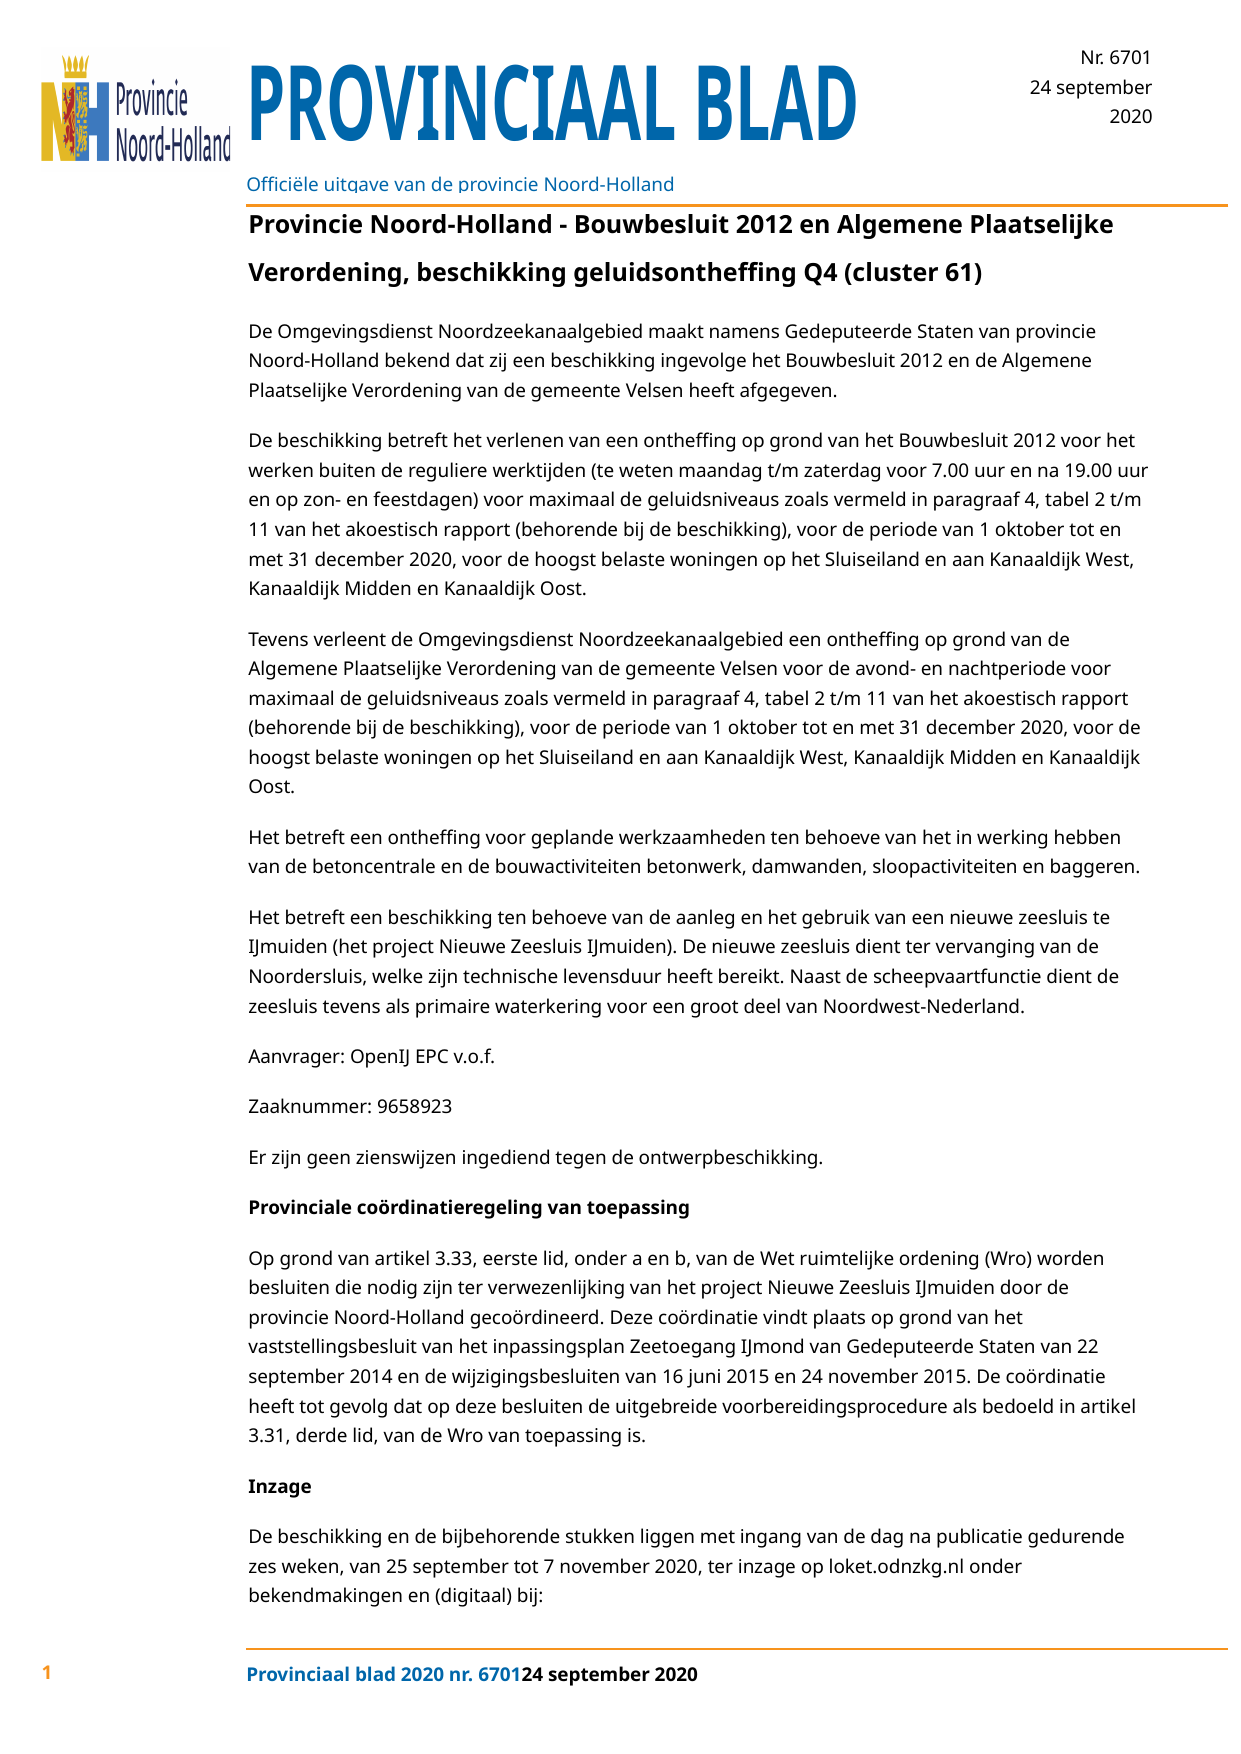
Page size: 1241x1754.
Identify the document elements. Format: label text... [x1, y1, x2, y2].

text Er zijn geen zienswijzen ingediend tegen de ontwerpbeschikking. [248, 1144, 1152, 1170]
text Zaaknummer: 9658923 [248, 1094, 1152, 1119]
text Provincie Noord-Holland - Bouwbesluit 2012 en Algemene Plaatselijke Verordening, beschikking geluidsontheffing Q4 (cluster 61) [248, 207, 1152, 288]
text De beschikking en de bijbehorende stukken liggen met ingang van de dag na publicatie gedurende zes weken, van 25 september tot 7 november 2020, ter inzage op loket.odnzkg.nl onder bekendmakingen en (digitaal) bij: [248, 1523, 1152, 1608]
text Het betreft een ontheffing voor geplande werkzaamheden ten behoeve van het in werking hebben van de betoncentrale en de bouwactiviteiten betonwerk, damwanden, sloopactiviteiten en baggeren. [248, 824, 1152, 879]
text De Omgevingsdienst Noordzeekanaalgebied maakt namens Gedeputeerde Staten van provincie Noord-Holland bekend dat zij een beschikking ingevolge het Bouwbesluit 2012 en de Algemene Plaatselijke Verordening van de gemeente Velsen heeft afgegeven. [248, 318, 1152, 403]
text De beschikking betreft het verlenen van een ontheffing op grond van het Bouwbesluit 2012 voor het werken buiten de reguliere werktijden (te weten maandag t/m zaterdag voor 7.00 uur en na 19.00 uur en op zon- en feestdagen) voor maximaal de geluidsniveaus zoals vermeld in paragraaf 4, tabel 2 t/m 11 van het akoestisch rapport (behorende bij de beschikking), voor de periode van 1 oktober tot en met 31 december 2020, voor de hoogst belaste woningen op het Sluiseiland en aan Kanaaldijk West, Kanaaldijk Midden en Kanaaldijk Oost. [248, 427, 1152, 601]
text Het betreft een beschikking ten behoeve van de aanleg en het gebruik van een nieuwe zeesluis te IJmuiden (het project Nieuwe Zeesluis IJmuiden). De nieuwe zeesluis dient ter vervanging van de Noordersluis, welke zijn technische levensduur heeft bereikt. Naast de scheepvaartfunctie dient de zeesluis tevens als primaire waterkering voor een groot deel van Noordwest-Nederland. [248, 904, 1152, 1019]
text Aanvrager: OpenIJ EPC v.o.f. [248, 1043, 1152, 1069]
text Inzage [248, 1473, 1152, 1499]
text Tevens verleent de Omgevingsdienst Noordzeekanaalgebied een ontheffing op grond van de Algemene Plaatselijke Verordening van de gemeente Velsen voor de avond- en nachtperiode voor maximaal de geluidsniveaus zoals vermeld in paragraaf 4, tabel 2 t/m 11 van het akoestisch rapport (behorende bij de beschikking), voor de periode van 1 oktober tot en met 31 december 2020, voor de hoogst belaste woningen op het Sluiseiland en aan Kanaaldijk West, Kanaaldijk Midden en Kanaaldijk Oost. [248, 626, 1152, 799]
text Op grond van artikel 3.33, eerste lid, onder a en b, van de Wet ruimtelijke ordening (Wro) worden besluiten die nodig zijn ter verwezenlijking van het project Nieuwe Zeesluis IJmuiden door de provincie Noord-Holland gecoördineerd. Deze coördinatie vindt plaats op grond van het vaststellingsbesluit van het inpassingsplan Zeetoegang IJmond van Gedeputeerde Staten van 22 september 2014 en de wijzigingsbesluiten van 16 juni 2015 en 24 november 2015. De coördinatie heeft tot gevolg dat op deze besluiten de uitgebreide voorbereidingsprocedure als bedoeld in artikel 3.31, derde lid, van de Wro van toepassing is. [248, 1245, 1152, 1448]
picture [41, 47, 231, 172]
text Provinciale coördinatieregeling van toepassing [248, 1194, 1152, 1220]
